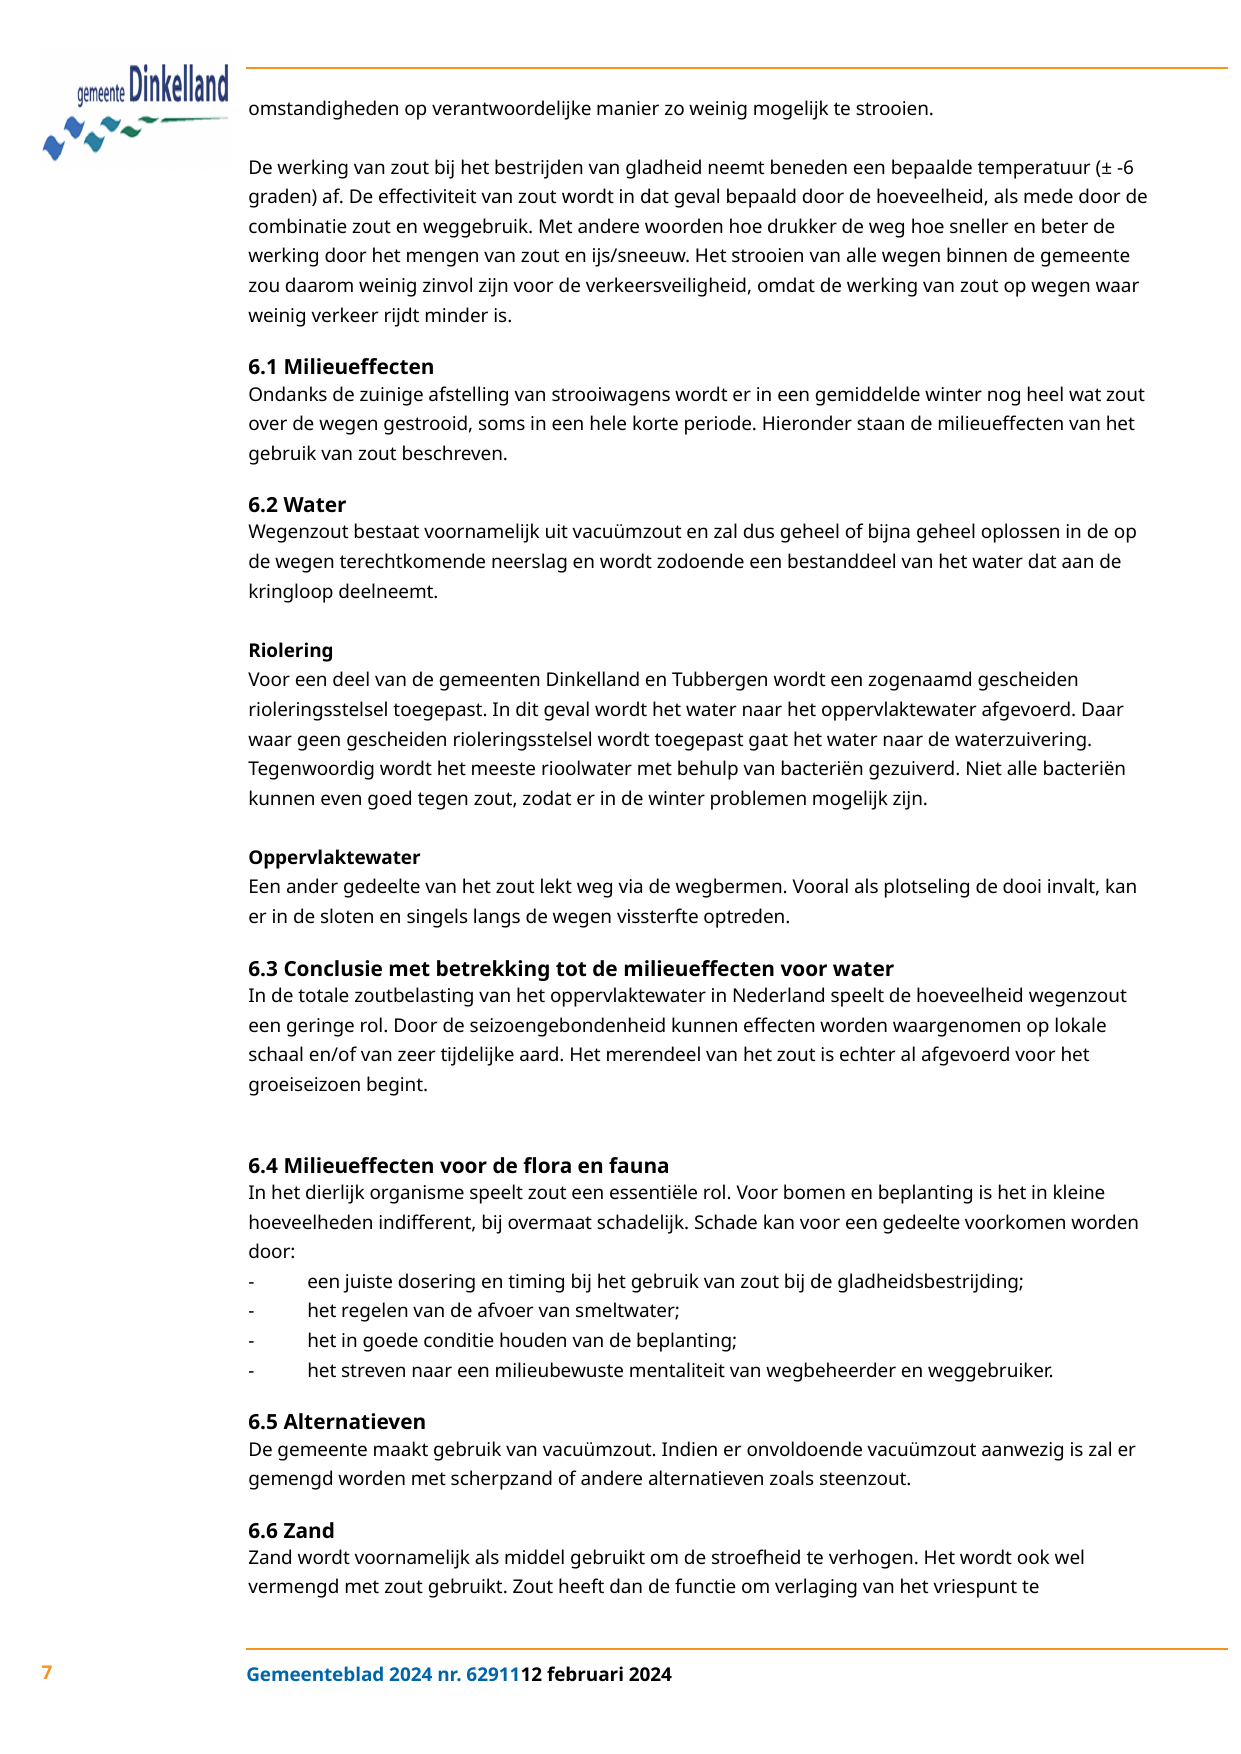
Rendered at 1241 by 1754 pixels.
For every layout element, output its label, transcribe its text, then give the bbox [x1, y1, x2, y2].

list het streven naar een milieubewuste mentaliteit van wegbeheerder en weggebruiker. [248, 1357, 1152, 1383]
text 6.3 Conclusie met betrekking tot de milieueffecten voor water [248, 954, 1152, 982]
text 6.5 Alternatieven [248, 1407, 1152, 1436]
text 6.6 Zand [248, 1516, 1152, 1544]
text Ondanks de zuinige afstelling van strooiwagens wordt er in een gemiddelde winter nog heel wat zout over de wegen gestrooid, soms in een hele korte periode. Hieronder staan de milieueffecten van het gebruik van zout beschreven. [248, 381, 1152, 466]
text Riolering [248, 637, 1152, 663]
text Wegenzout bestaat voornamelijk uit vacuümzout en zal dus geheel of bijna geheel oplossen in de op de wegen terechtkomende neerslag en wordt zodoende een bestanddeel van het water dat aan de kringloop deelneemt. [248, 519, 1152, 604]
text Een ander gedeelte van het zout lekt weg via de wegbermen. Vooral als plotseling de dooi invalt, kan er in de sloten en singels langs de wegen vissterfte optreden. [248, 874, 1152, 929]
text De werking van zout bij het bestrijden van gladheid neemt beneden een bepaalde temperatuur (± -6 graden) af. De effectiviteit van zout wordt in dat geval bepaald door de hoeveelheid, als mede door de combinatie zout en weggebruik. Met andere woorden hoe drukker de weg hoe sneller en beter de werking door het mengen van zout en ijs/sneeuw. Het strooien van alle wegen binnen de gemeente zou daarom weinig zinvol zijn voor de verkeersveiligheid, omdat de werking van zout op wegen waar weinig verkeer rijdt minder is. [248, 154, 1152, 328]
picture [41, 47, 231, 172]
text Oppervlaktewater [248, 844, 1152, 870]
list het regelen van de afvoer van smeltwater; [248, 1298, 1152, 1323]
list het in goede conditie houden van de beplanting; [248, 1327, 1152, 1353]
text In het dierlijk organisme speelt zout een essentiële rol. Voor bomen en beplanting is het in kleine hoeveelheden indifferent, bij overmaat schadelijk. Schade kan voor een gedeelte voorkomen worden door: [248, 1179, 1152, 1264]
text In de totale zoutbelasting van het oppervlaktewater in Nederland speelt de hoeveelheid wegenzout een geringe rol. Door de seizoengebondenheid kunnen effecten worden waargenomen op lokale schaal en/of van zeer tijdelijke aard. Het merendeel van het zout is echter al afgevoerd voor het groeiseizoen begint. [248, 982, 1152, 1097]
text omstandigheden op verantwoordelijke manier zo weinig mogelijk te strooien. [248, 95, 1152, 121]
text Zand wordt voornamelijk als middel gebruikt om de stroefheid te verhogen. Het wordt ook wel vermengd met zout gebruikt. Zout heeft dan de functie om verlaging van het vriespunt te [248, 1544, 1152, 1599]
text Voor een deel van de gemeenten Dinkelland en Tubbergen wordt een zogenaamd gescheiden rioleringsstelsel toegepast. In dit geval wordt het water naar het oppervlaktewater afgevoerd. Daar waar geen gescheiden rioleringsstelsel wordt toegepast gaat het water naar de waterzuivering. Tegenwoordig wordt het meeste rioolwater met behulp van bacteriën gezuiverd. Niet alle bacteriën kunnen even goed tegen zout, zodat er in de winter problemen mogelijk zijn. [248, 667, 1152, 811]
text De gemeente maakt gebruik van vacuümzout. Indien er onvoldoende vacuümzout aanwezig is zal er gemengd worden met scherpzand of andere alternatieven zoals steenzout. [248, 1436, 1152, 1491]
text 6.4 Milieueffecten voor de flora en fauna [248, 1151, 1152, 1179]
text 6.1 Milieueffecten [248, 352, 1152, 381]
list een juiste dosering en timing bij het gebruik van zout bij de gladheidsbestrijding; [248, 1268, 1152, 1294]
text 6.2 Water [248, 490, 1152, 519]
